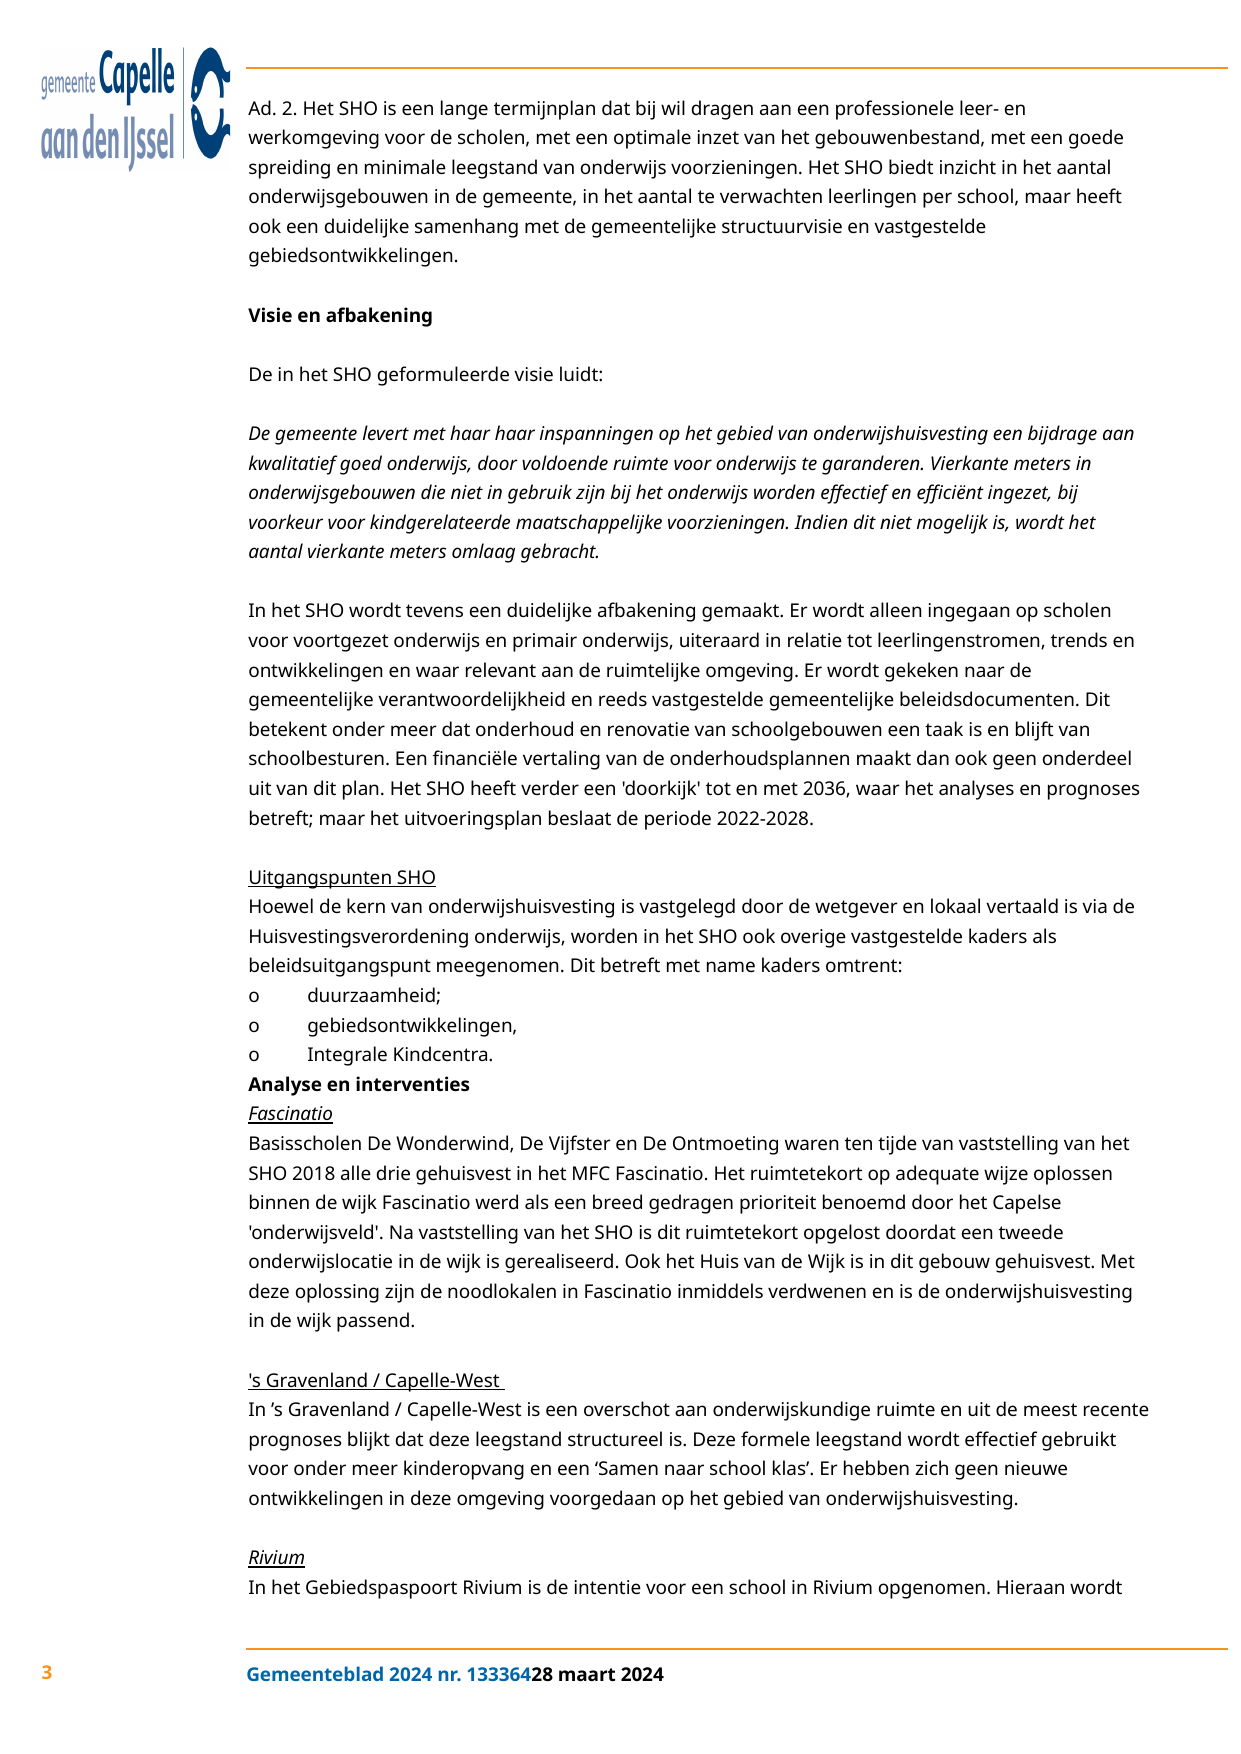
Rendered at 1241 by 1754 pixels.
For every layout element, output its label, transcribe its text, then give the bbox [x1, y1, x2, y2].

text 's Gravenland / Capelle-West [248, 1367, 1152, 1393]
text Basisscholen De Wonderwind, De Vijfster en De Ontmoeting waren ten tijde van vaststelling van het SHO 2018 alle drie gehuisvest in het MFC Fascinatio. Het ruimtetekort op adequate wijze oplossen binnen de wijk Fascinatio werd als een breed gedragen prioriteit benoemd door het Capelse 'onderwijsveld'. Na vaststelling van het SHO is dit ruimtetekort opgelost doordat een tweede onderwijslocatie in de wijk is gerealiseerd. Ook het Huis van de Wijk is in dit gebouw gehuisvest. Met deze oplossing zijn de noodlokalen in Fascinatio inmiddels verdwenen en is de onderwijshuisvesting in de wijk passend. [248, 1130, 1152, 1333]
text De in het SHO geformuleerde visie luidt: [248, 361, 1152, 387]
text In ’s Gravenland / Capelle-West is een overschot aan onderwijskundige ruimte en uit de meest recente prognoses blijkt dat deze leegstand structureel is. Deze formele leegstand wordt effectief gebruikt voor onder meer kinderopvang en een ‘Samen naar school klas’. Er hebben zich geen nieuwe ontwikkelingen in deze omgeving voorgedaan op het gebied van onderwijshuisvesting. [248, 1396, 1152, 1511]
picture [41, 47, 231, 172]
text In het Gebiedspaspoort Rivium is de intentie voor een school in Rivium opgenomen. Hieraan wordt [248, 1574, 1152, 1600]
list gebiedsontwikkelingen, [248, 1012, 1152, 1038]
text Visie en afbakening [248, 302, 1152, 328]
text Uitgangspunten SHO [248, 864, 1152, 890]
text Hoewel de kern van onderwijshuisvesting is vastgelegd door de wetgever en lokaal vertaald is via de Huisvestingsverordening onderwijs, worden in het SHO ook overige vastgestelde kaders als beleidsuitgangspunt meegenomen. Dit betreft met name kaders omtrent: [248, 893, 1152, 978]
text De gemeente levert met haar haar inspanningen op het gebied van onderwijshuisvesting een bijdrage aan kwalitatief goed onderwijs, door voldoende ruimte voor onderwijs te garanderen. Vierkante meters in onderwijsgebouwen die niet in gebruik zijn bij het onderwijs worden effectief en efficiënt ingezet, bij voorkeur voor kindgerelateerde maatschappelijke voorzieningen. Indien dit niet mogelijk is, wordt het aantal vierkante meters omlaag gebracht. [248, 420, 1152, 564]
list Integrale Kindcentra. [248, 1041, 1152, 1067]
text Analyse en interventies [248, 1071, 1152, 1097]
list duurzaamheid; [248, 982, 1152, 1008]
text Ad. 2. Het SHO is een lange termijnplan dat bij wil dragen aan een professionele leer- en werkomgeving voor de scholen, met een optimale inzet van het gebouwenbestand, met een goede spreiding en minimale leegstand van onderwijs voorzieningen. Het SHO biedt inzicht in het aantal onderwijsgebouwen in de gemeente, in het aantal te verwachten leerlingen per school, maar heeft ook een duidelijke samenhang met de gemeentelijke structuurvisie en vastgestelde gebiedsontwikkelingen. [248, 95, 1152, 268]
text Fascinatio [248, 1101, 1152, 1126]
text In het SHO wordt tevens een duidelijke afbakening gemaakt. Er wordt alleen ingegaan op scholen voor voortgezet onderwijs en primair onderwijs, uiteraard in relatie tot leerlingenstromen, trends en ontwikkelingen en waar relevant aan de ruimtelijke omgeving. Er wordt gekeken naar de gemeentelijke verantwoordelijkheid en reeds vastgestelde gemeentelijke beleidsdocumenten. Dit betekent onder meer dat onderhoud en renovatie van schoolgebouwen een taak is en blijft van schoolbesturen. Een financiële vertaling van de onderhoudsplannen maakt dan ook geen onderdeel uit van dit plan. Het SHO heeft verder een 'doorkijk' tot en met 2036, waar het analyses en prognoses betreft; maar het uitvoeringsplan beslaat de periode 2022-2028. [248, 598, 1152, 831]
text Rivium [248, 1544, 1152, 1570]
